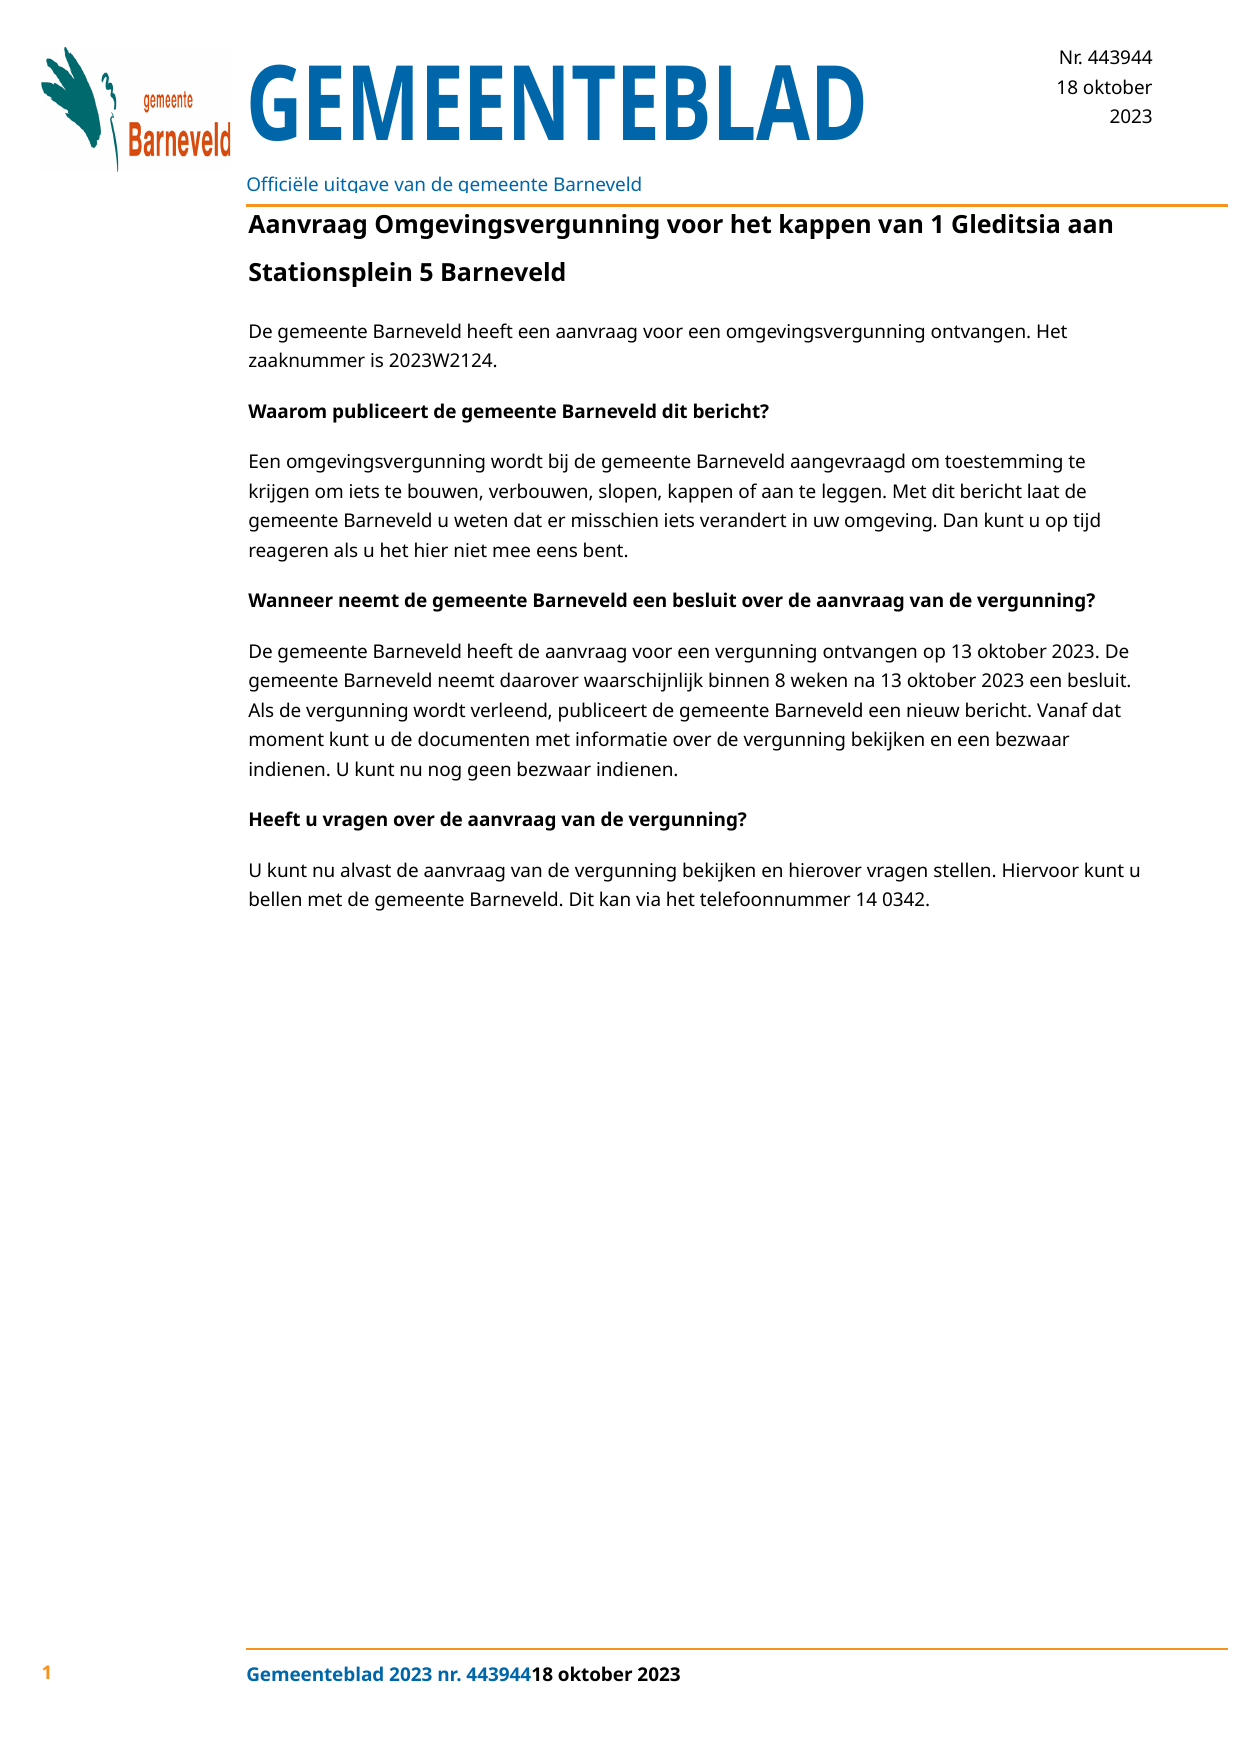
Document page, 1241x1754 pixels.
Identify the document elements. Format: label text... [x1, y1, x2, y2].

text De gemeente Barneveld heeft een aanvraag voor een omgevingsvergunning ontvangen. Het zaaknummer is 2023W2124. [248, 318, 1152, 373]
text Aanvraag Omgevingsvergunning voor het kappen van 1 Gleditsia aan Stationsplein 5 Barneveld [248, 207, 1152, 288]
text Wanneer neemt de gemeente Barneveld een besluit over de aanvraag van de vergunning? [248, 587, 1152, 613]
picture [41, 47, 231, 172]
text U kunt nu alvast de aanvraag van de vergunning bekijken en hierover vragen stellen. Hiervoor kunt u bellen met de gemeente Barneveld. Dit kan via het telefoonnummer 14 0342. [248, 857, 1152, 912]
text Een omgevingsvergunning wordt bij de gemeente Barneveld aangevraagd om toestemming te krijgen om iets te bouwen, verbouwen, slopen, kappen of aan te leggen. Met dit bericht laat de gemeente Barneveld u weten dat er misschien iets verandert in uw omgeving. Dan kunt u op tijd reageren als u het hier niet mee eens bent. [248, 448, 1152, 563]
text Heeft u vragen over de aanvraag van de vergunning? [248, 807, 1152, 832]
text De gemeente Barneveld heeft de aanvraag voor een vergunning ontvangen op 13 oktober 2023. De gemeente Barneveld neemt daarover waarschijnlijk binnen 8 weken na 13 oktober 2023 een besluit. Als de vergunning wordt verleend, publiceert de gemeente Barneveld een nieuw bericht. Vanaf dat moment kunt u de documenten met informatie over de vergunning bekijken en een bezwaar indienen. U kunt nu nog geen bezwaar indienen. [248, 638, 1152, 782]
text Waarom publiceert de gemeente Barneveld dit bericht? [248, 398, 1152, 424]
